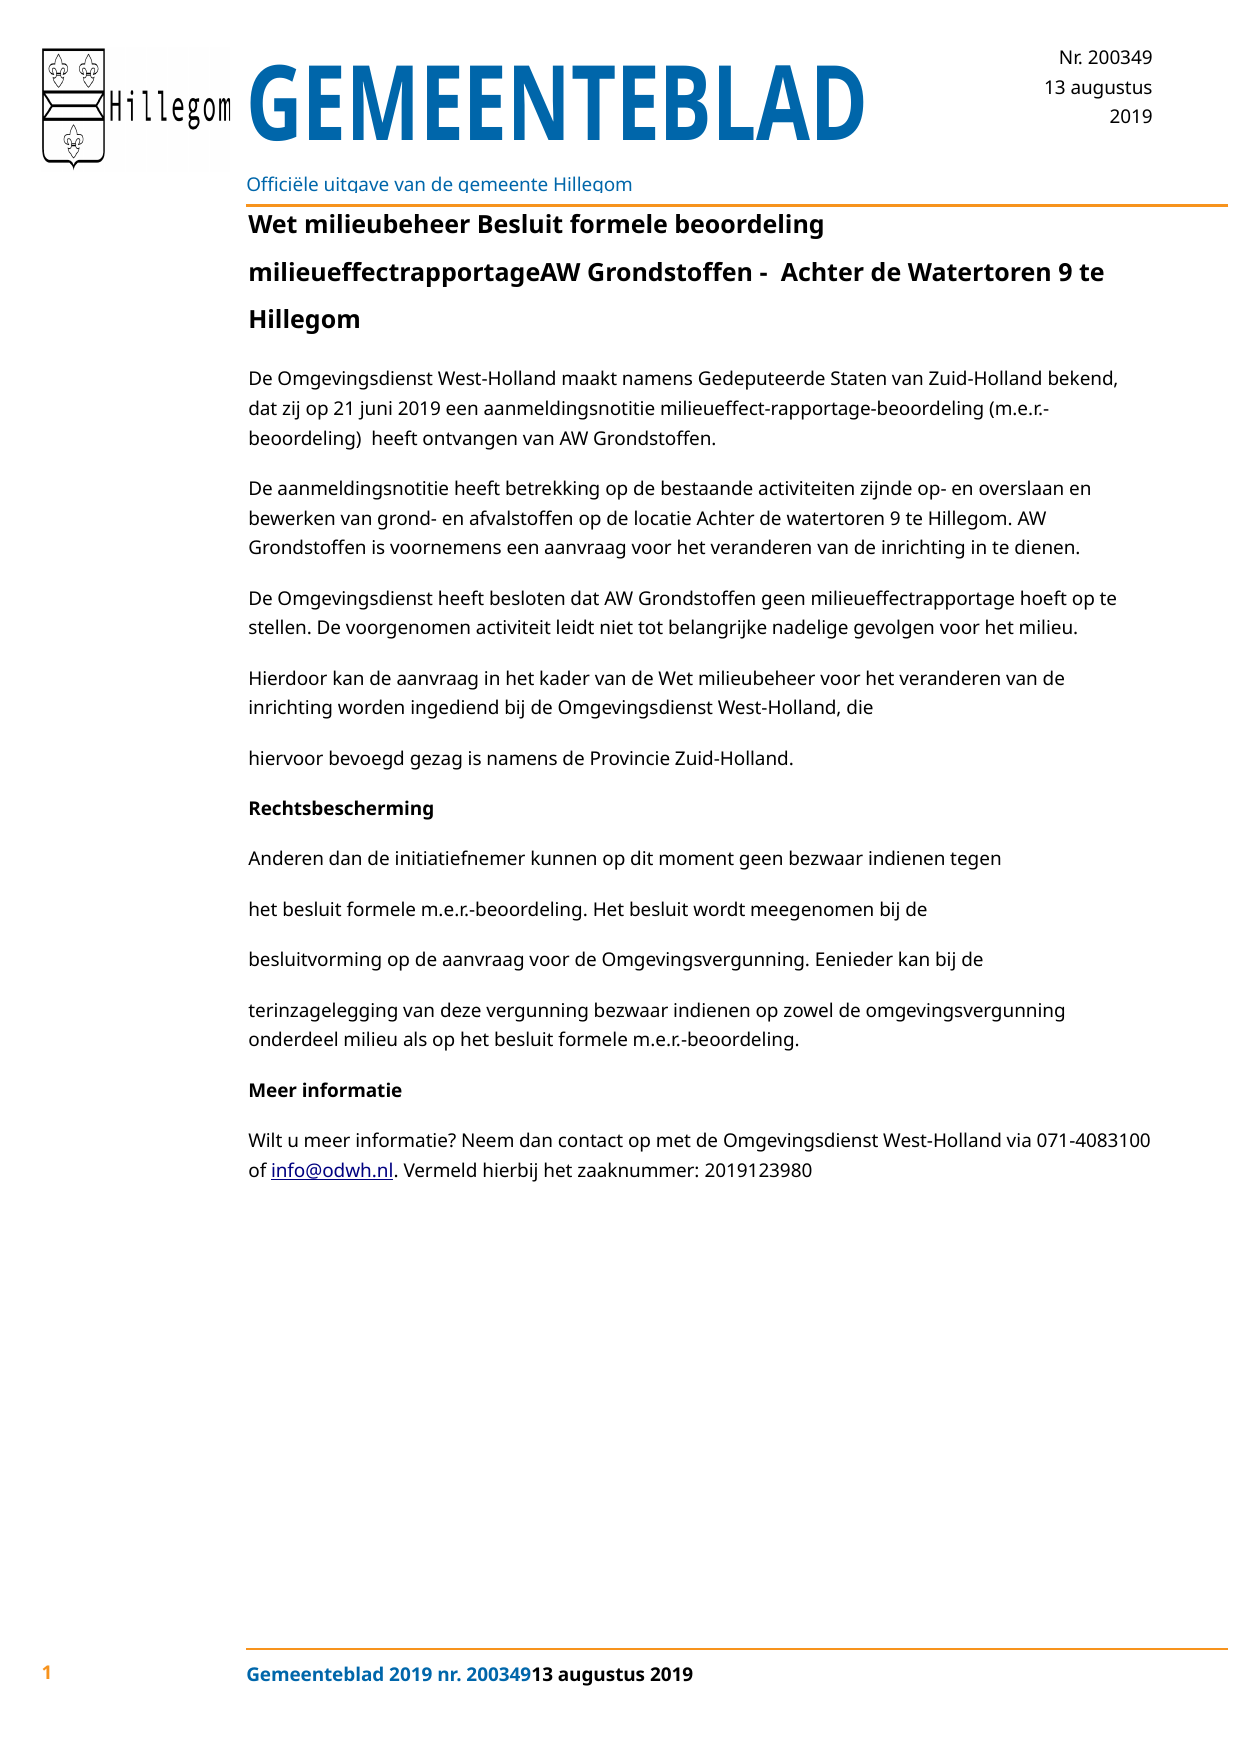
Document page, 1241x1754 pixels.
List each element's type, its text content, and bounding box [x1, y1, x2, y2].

text De Omgevingsdienst West-Holland maakt namens Gedeputeerde Staten van Zuid-Holland bekend, dat zij op 21 juni 2019 een aanmeldingsnotitie milieueffect-rapportage-beoordeling (m.e.r.-beoordeling) heeft ontvangen van AW Grondstoffen. [248, 366, 1152, 450]
text De Omgevingsdienst heeft besloten dat AW Grondstoffen geen milieueffectrapportage hoeft op te stellen. De voorgenomen activiteit leidt niet tot belangrijke nadelige gevolgen voor het milieu. [248, 585, 1152, 640]
picture [41, 47, 231, 172]
text terinzagelegging van deze vergunning bezwaar indienen op zowel de omgevingsvergunning onderdeel milieu als op het besluit formele m.e.r.-beoordeling. [248, 997, 1152, 1052]
text het besluit formele m.e.r.-beoordeling. Het besluit wordt meegenomen bij de [248, 896, 1152, 922]
text De aanmeldingsnotitie heeft betrekking op de bestaande activiteiten zijnde op- en overslaan en bewerken van grond- en afvalstoffen op de locatie Achter de watertoren 9 te Hillegom. AW Grondstoffen is voornemens een aanvraag voor het veranderen van de inrichting in te dienen. [248, 475, 1152, 560]
text Hierdoor kan de aanvraag in het kader van de Wet milieubeheer voor het veranderen van de inrichting worden ingediend bij de Omgevingsdienst West-Holland, die [248, 665, 1152, 720]
text Wilt u meer informatie? Neem dan contact op met de Omgevingsdienst West-Holland via 071‑4083100 of info@odwh.nl. Vermeld hierbij het zaaknummer: 2019123980 [248, 1127, 1152, 1182]
text Rechtsbescherming [248, 795, 1152, 821]
text besluitvorming op de aanvraag voor de Omgevingsvergunning. Eenieder kan bij de [248, 946, 1152, 972]
text Anderen dan de initiatiefnemer kunnen op dit moment geen bezwaar indienen tegen [248, 846, 1152, 871]
text Meer informatie [248, 1077, 1152, 1102]
text Wet milieubeheer Besluit formele beoordeling milieueffectrapportageAW Grondstoffen - Achter de Watertoren 9 te Hillegom [248, 207, 1152, 336]
text hiervoor bevoegd gezag is namens de Provincie Zuid-Holland. [248, 745, 1152, 770]
